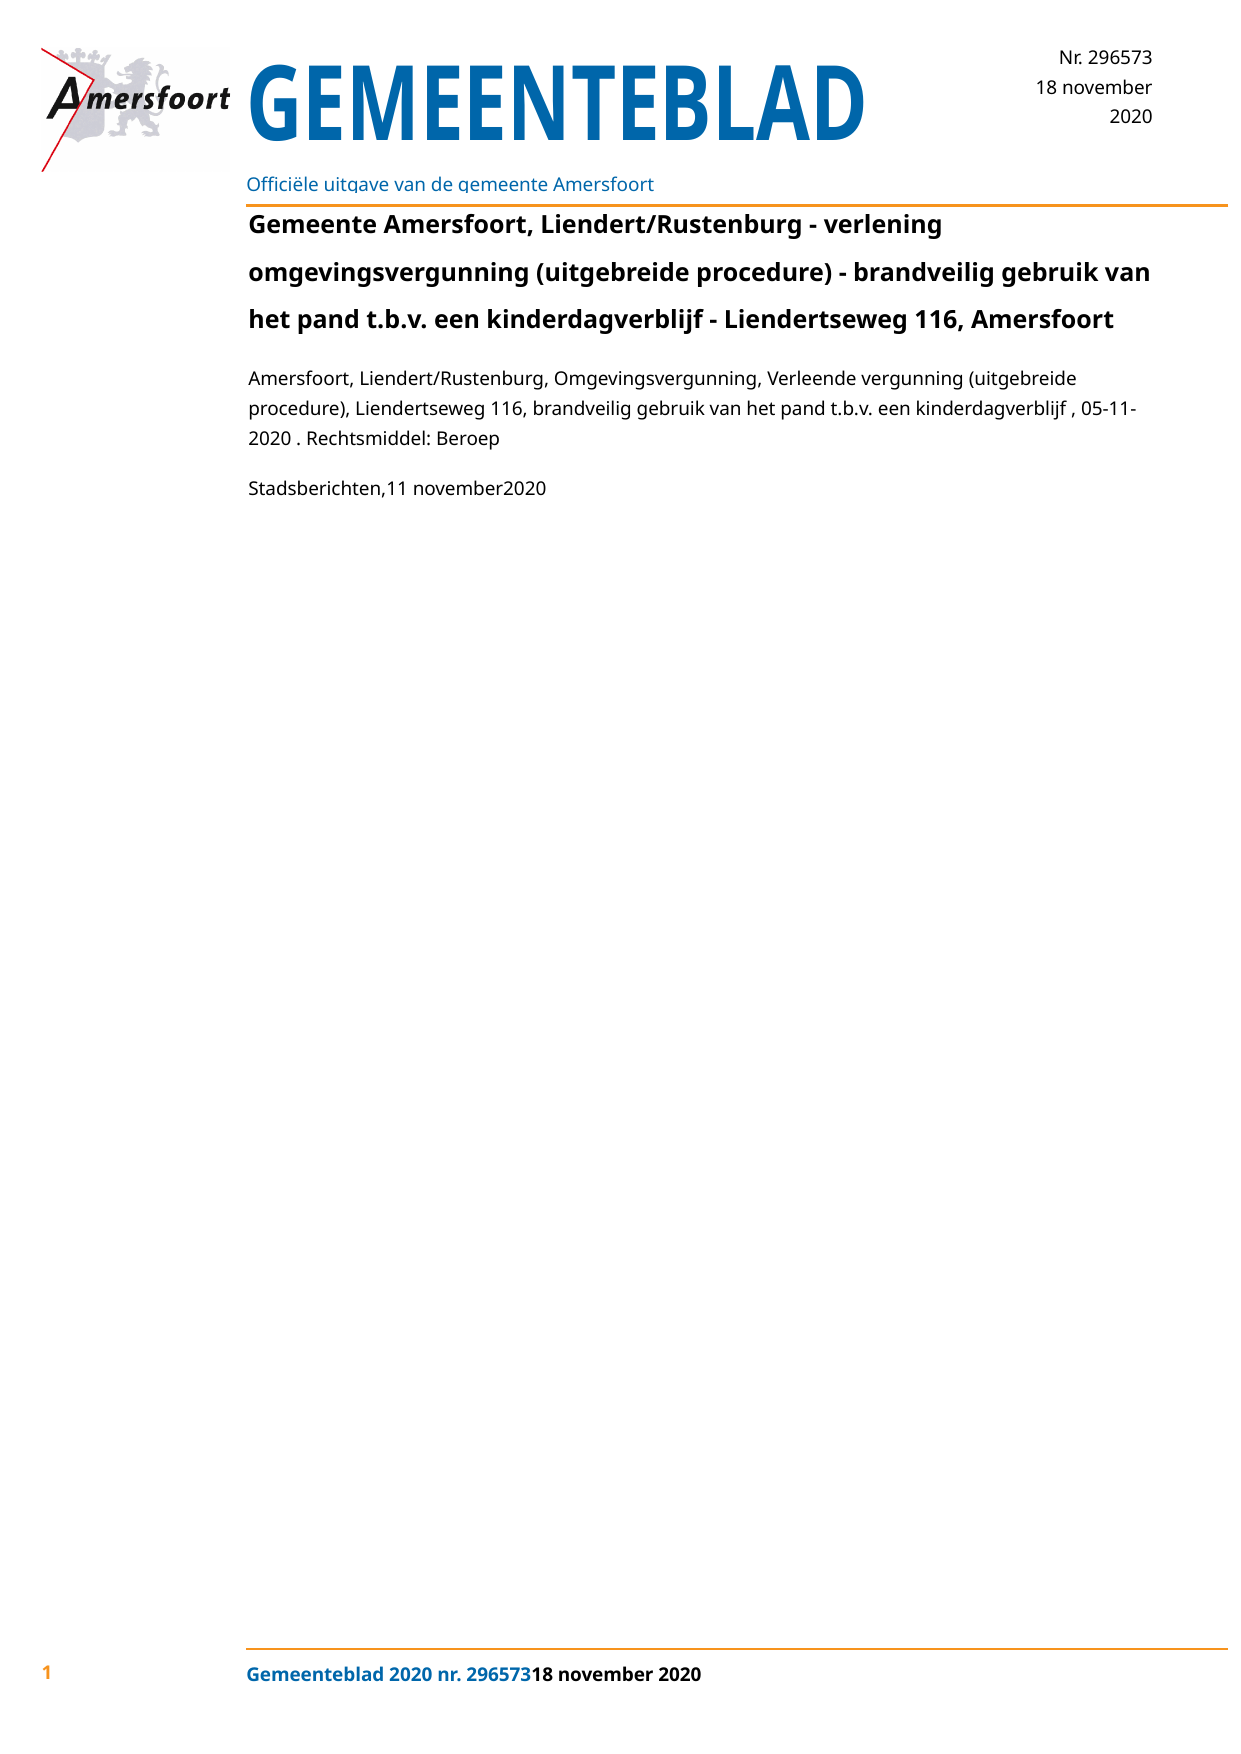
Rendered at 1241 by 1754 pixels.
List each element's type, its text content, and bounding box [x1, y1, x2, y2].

text Amersfoort, Liendert/Rustenburg, Omgevingsvergunning, Verleende vergunning (uitgebreide procedure), Liendertseweg 116, brandveilig gebruik van het pand t.b.v. een kinderdagverblijf , 05-11-2020 . Rechtsmiddel: Beroep [248, 366, 1152, 450]
text Stadsberichten,11 november2020 [248, 475, 1152, 501]
picture [41, 47, 231, 172]
text Gemeente Amersfoort, Liendert/Rustenburg - verlening omgevingsvergunning (uitgebreide procedure) - brandveilig gebruik van het pand t.b.v. een kinderdagverblijf - Liendertseweg 116, Amersfoort [248, 207, 1152, 336]
